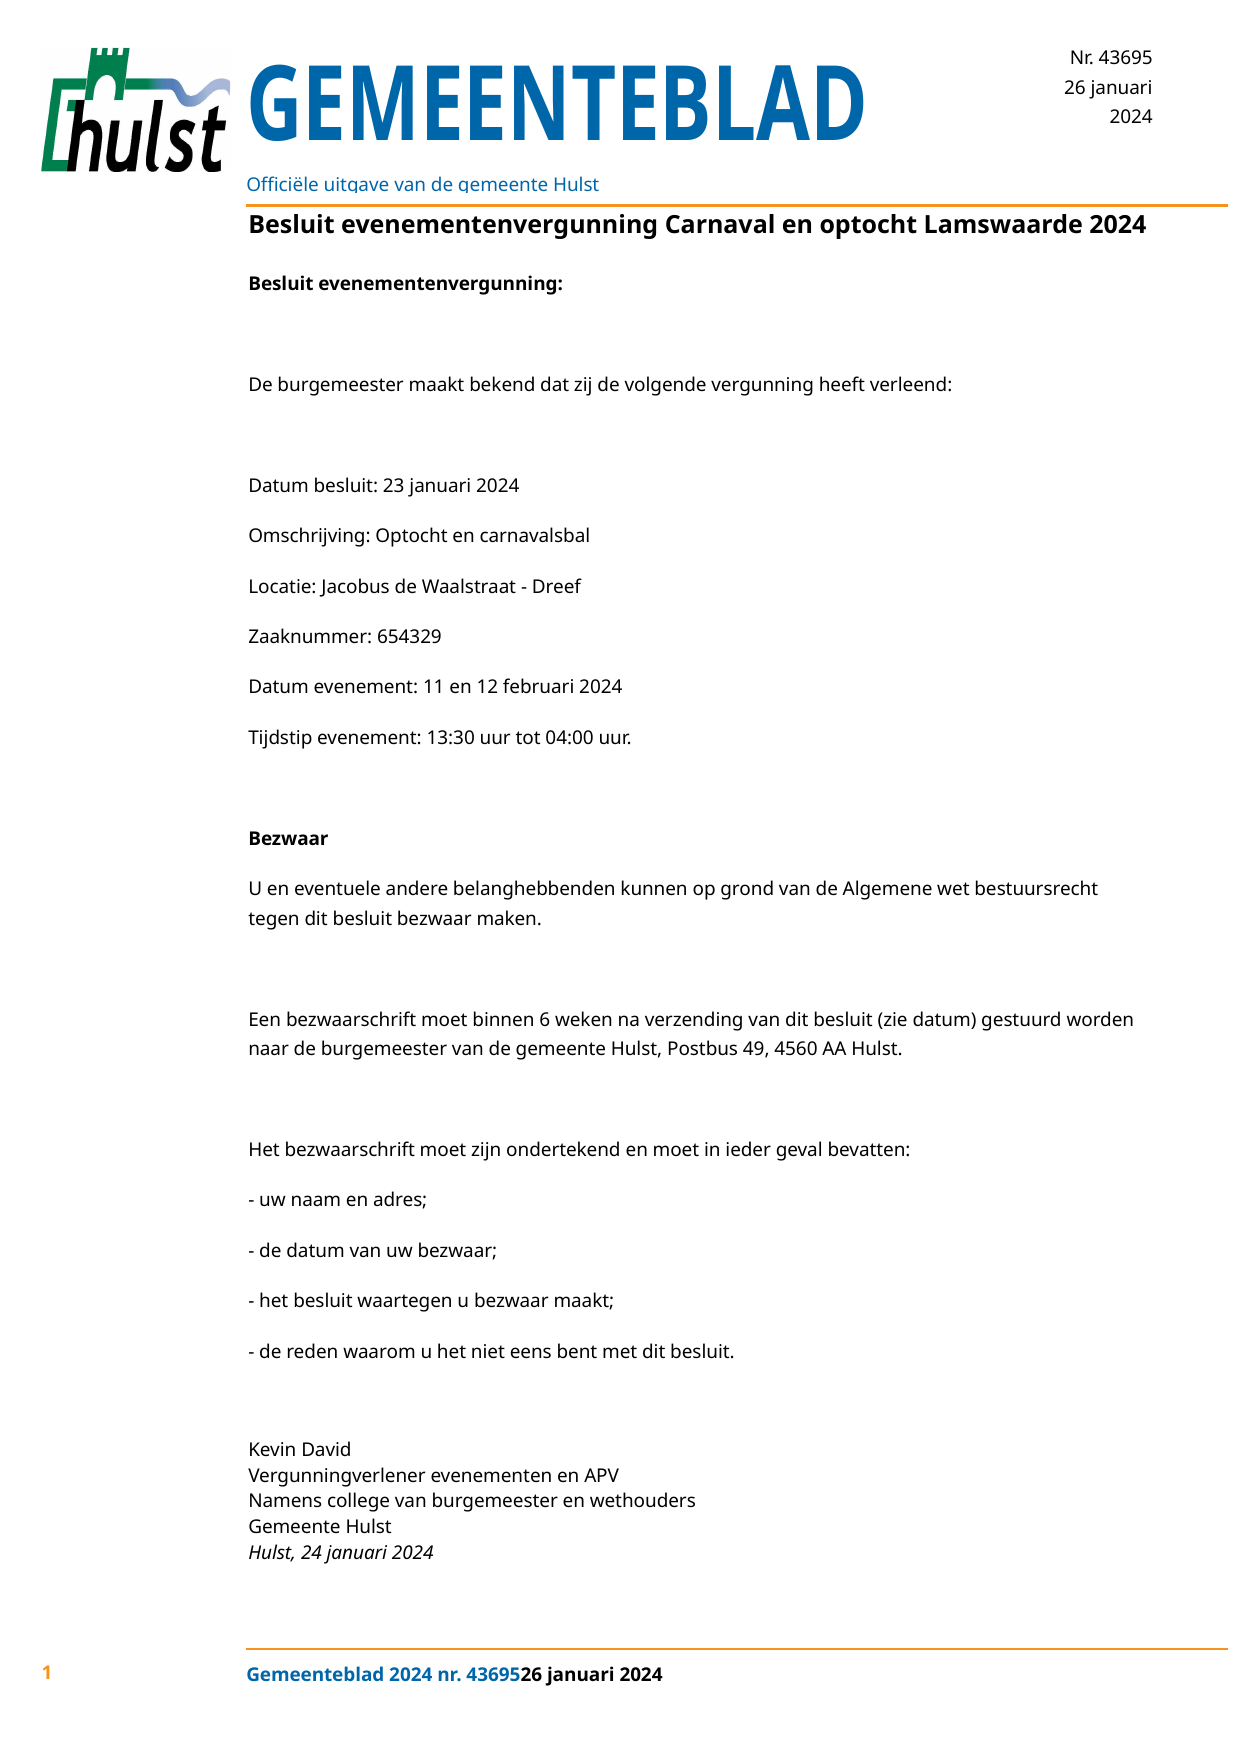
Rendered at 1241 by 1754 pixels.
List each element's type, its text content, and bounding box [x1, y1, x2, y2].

text De burgemeester maakt bekend dat zij de volgende vergunning heeft verleend: [248, 371, 1152, 397]
text Gemeente Hulst [248, 1513, 1152, 1539]
text - uw naam en adres; [248, 1187, 1152, 1212]
text Datum evenement: 11 en 12 februari 2024 [248, 674, 1152, 699]
text Besluit evenementenvergunning: [248, 270, 1152, 296]
text Vergunningverlener evenementen en APV [248, 1462, 1152, 1487]
text Het bezwaarschrift moet zijn ondertekend en moet in ieder geval bevatten: [248, 1136, 1152, 1162]
text Datum besluit: 23 januari 2024 [248, 472, 1152, 498]
text Een bezwaarschrift moet binnen 6 weken na verzending van dit besluit (zie datum) gestuurd worden naar de burgemeester van de gemeente Hulst, Postbus 49, 4560 AA Hulst. [248, 1006, 1152, 1061]
text Zaaknummer: 654329 [248, 623, 1152, 649]
text Bezwaar [248, 825, 1152, 851]
text - de datum van uw bezwaar; [248, 1237, 1152, 1263]
text U en eventuele andere belanghebbenden kunnen op grond van de Algemene wet bestuursrecht tegen dit besluit bezwaar maken. [248, 875, 1152, 931]
text Besluit evenementenvergunning Carnaval en optocht Lamswaarde 2024 [248, 207, 1152, 241]
text Hulst, 24 januari 2024 [248, 1539, 1152, 1565]
text Kevin David [248, 1436, 1152, 1462]
text Namens college van burgemeester en wethouders [248, 1487, 1152, 1513]
text - het besluit waartegen u bezwaar maakt; [248, 1287, 1152, 1313]
picture [41, 47, 231, 172]
text - de reden waarom u het niet eens bent met dit besluit. [248, 1338, 1152, 1363]
text Tijdstip evenement: 13:30 uur tot 04:00 uur. [248, 724, 1152, 750]
text Locatie: Jacobus de Waalstraat - Dreef [248, 573, 1152, 598]
text Omschrijving: Optocht en carnavalsbal [248, 522, 1152, 548]
